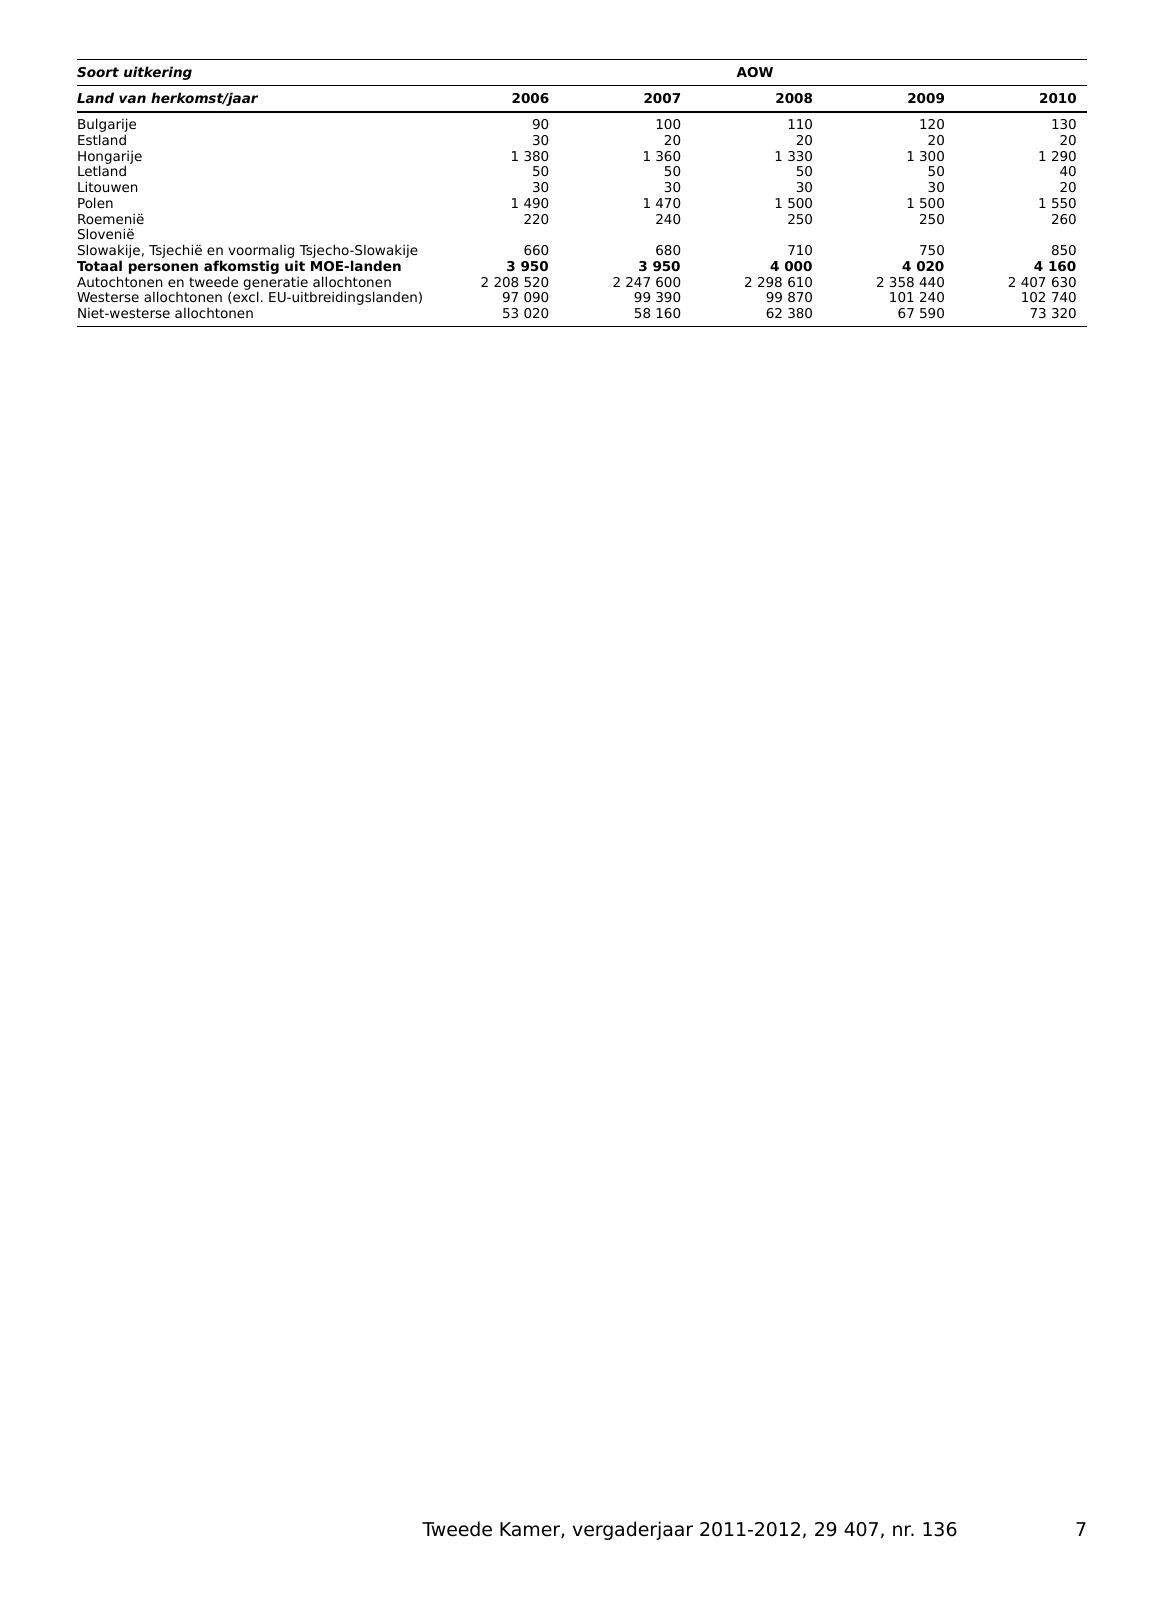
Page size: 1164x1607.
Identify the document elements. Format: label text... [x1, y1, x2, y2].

table_cell Totaal personen afkomstig uit MOE-landen [77, 259, 427, 274]
table_cell [559, 227, 691, 243]
table_cell Litouwen [77, 180, 427, 196]
table_cell 120 [823, 113, 955, 133]
table_cell Polen [77, 196, 427, 211]
table_cell 260 [955, 211, 1087, 227]
table_cell Slovenië [77, 227, 427, 243]
table_cell 20 [691, 133, 823, 148]
table_cell Autochtonen en tweede generatie allochtonen [77, 274, 427, 290]
table_cell Roemenië [77, 211, 427, 227]
table_cell Land van herkomst/jaar [77, 86, 427, 111]
table_cell 250 [691, 211, 823, 227]
table_cell 3 950 [559, 259, 691, 274]
table_cell 4 160 [955, 259, 1087, 274]
table_cell 30 [823, 180, 955, 196]
table_cell 250 [823, 211, 955, 227]
table_cell 30 [691, 180, 823, 196]
table_cell 2 358 440 [823, 274, 955, 290]
table_cell Hongarije [77, 149, 427, 164]
table_cell 30 [428, 133, 559, 148]
table_cell [428, 227, 559, 243]
table_cell 240 [559, 211, 691, 227]
table_cell Estland [77, 133, 427, 148]
table_cell Slowakije, Tsjechië en voormalig Tsjecho-Slowakije [77, 243, 427, 259]
table_cell 710 [691, 243, 823, 259]
table_cell 1 500 [691, 196, 823, 211]
table_cell 99 870 [691, 290, 823, 306]
table_cell 62 380 [691, 306, 823, 326]
table_cell 4 020 [823, 259, 955, 274]
table_cell 101 240 [823, 290, 955, 306]
table_cell Westerse allochtonen (excl. EU-uitbreidingslanden) [77, 290, 427, 306]
table_cell 680 [559, 243, 691, 259]
table_cell 30 [559, 180, 691, 196]
table_cell 2 407 630 [955, 274, 1087, 290]
table_cell 67 590 [823, 306, 955, 326]
table_cell 99 390 [559, 290, 691, 306]
table_cell 110 [691, 113, 823, 133]
table_cell 97 090 [428, 290, 559, 306]
table_cell 20 [823, 133, 955, 148]
table_cell 90 [428, 113, 559, 133]
table_cell 1 330 [691, 149, 823, 164]
table_cell 660 [428, 243, 559, 259]
table_cell 2 247 600 [559, 274, 691, 290]
table_cell 53 020 [428, 306, 559, 326]
table_cell 50 [691, 164, 823, 180]
table_cell 2 208 520 [428, 274, 559, 290]
table_cell 1 380 [428, 149, 559, 164]
table_cell 3 950 [428, 259, 559, 274]
table_cell [691, 227, 823, 243]
table_cell 20 [559, 133, 691, 148]
table_cell 50 [559, 164, 691, 180]
table_cell 100 [559, 113, 691, 133]
table_cell 50 [428, 164, 559, 180]
table_cell 1 500 [823, 196, 955, 211]
table_cell 2007 [559, 86, 691, 111]
table_cell 220 [428, 211, 559, 227]
table_cell 1 300 [823, 149, 955, 164]
table_cell Bulgarije [77, 113, 427, 133]
table_cell 1 360 [559, 149, 691, 164]
table_cell 50 [823, 164, 955, 180]
table_header AOW [428, 60, 1087, 85]
table_cell 1 550 [955, 196, 1087, 211]
table_header Soort uitkering [77, 60, 427, 85]
table_cell 2 298 610 [691, 274, 823, 290]
table_cell 20 [955, 133, 1087, 148]
table_cell 20 [955, 180, 1087, 196]
table_cell 2010 [955, 86, 1087, 111]
table_cell 30 [428, 180, 559, 196]
table_cell 2008 [691, 86, 823, 111]
table_cell 130 [955, 113, 1087, 133]
table_cell Niet-westerse allochtonen [77, 306, 427, 326]
table_cell 1 470 [559, 196, 691, 211]
table_cell 102 740 [955, 290, 1087, 306]
table_cell Letland [77, 164, 427, 180]
table_cell [955, 227, 1087, 243]
table_cell 4 000 [691, 259, 823, 274]
table_cell 2006 [428, 86, 559, 111]
table_cell 1 490 [428, 196, 559, 211]
table_cell 2009 [823, 86, 955, 111]
table_cell 1 290 [955, 149, 1087, 164]
table_cell 58 160 [559, 306, 691, 326]
table_cell 850 [955, 243, 1087, 259]
table_cell 40 [955, 164, 1087, 180]
table_cell 750 [823, 243, 955, 259]
table_cell 73 320 [955, 306, 1087, 326]
table_cell [823, 227, 955, 243]
